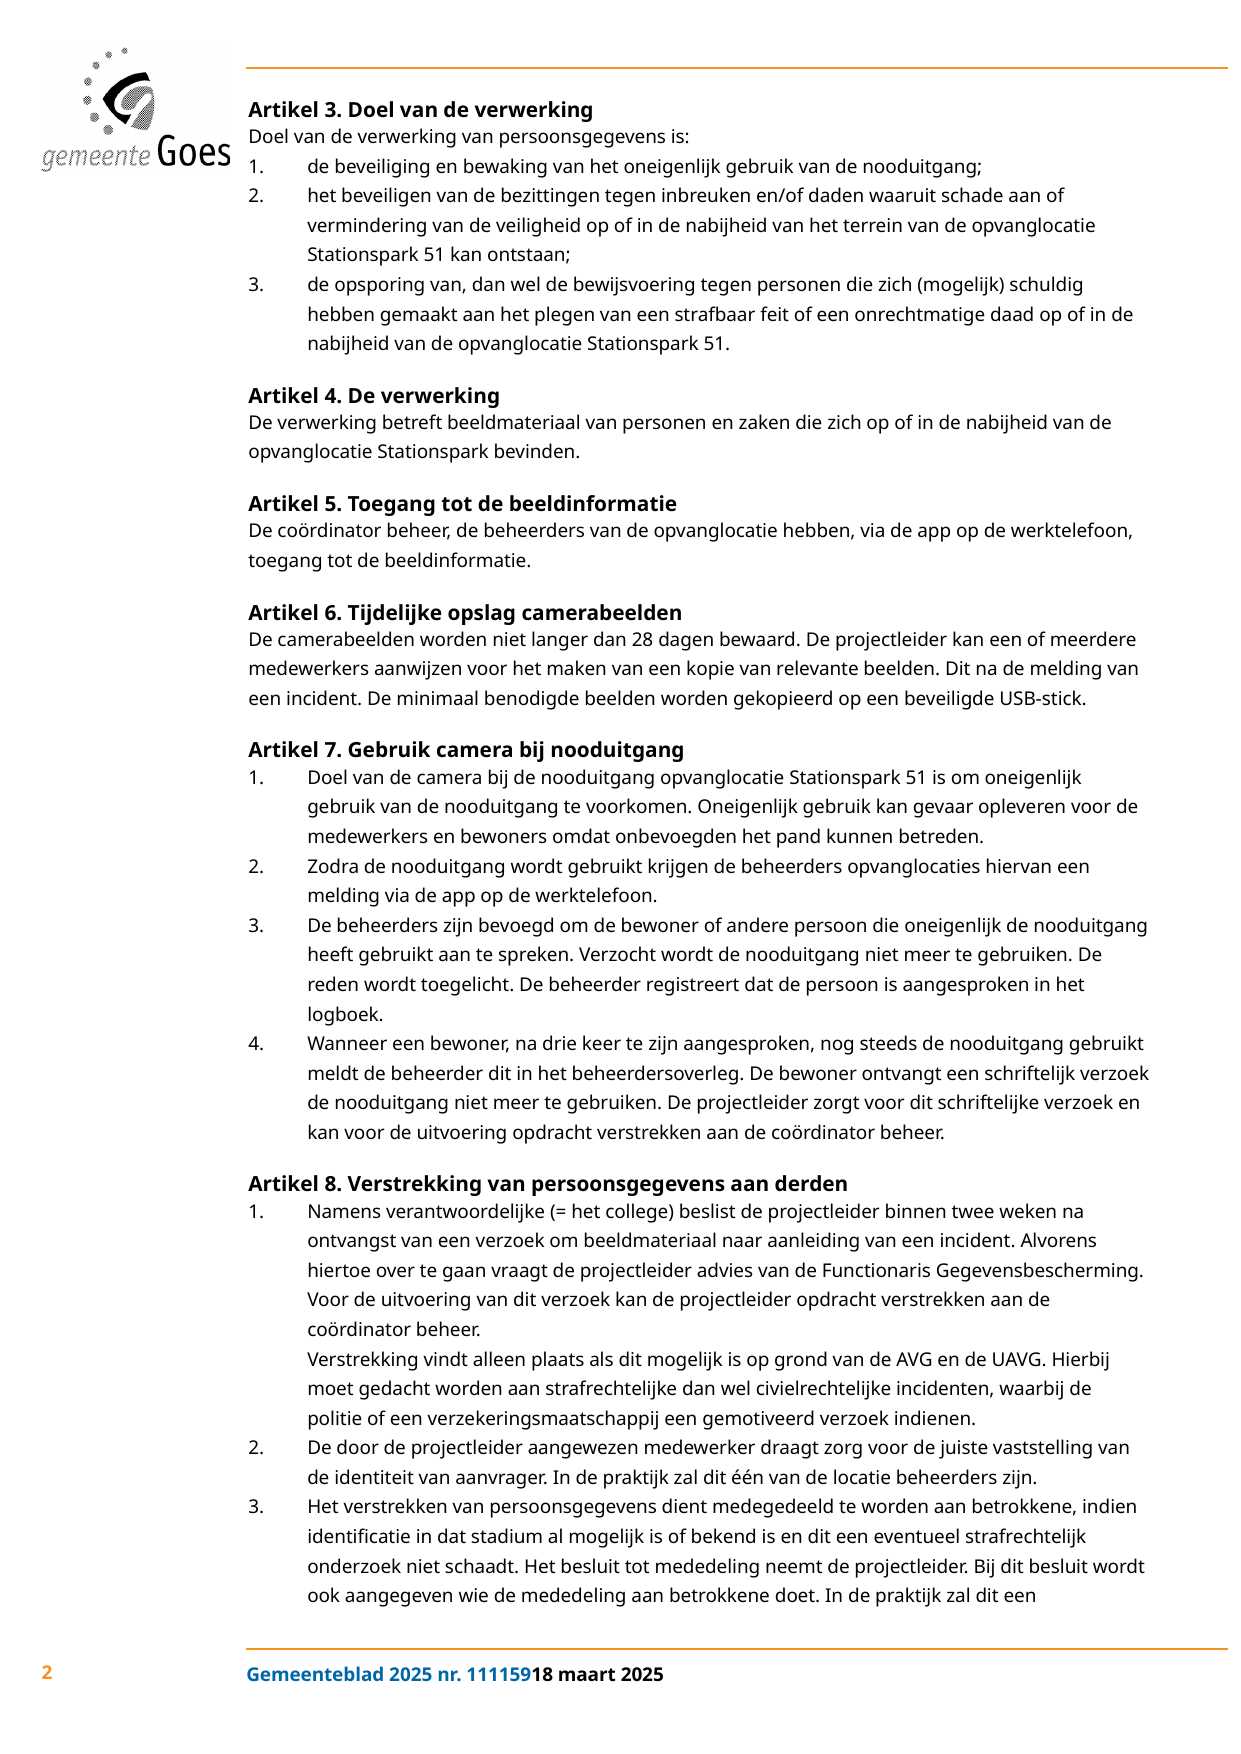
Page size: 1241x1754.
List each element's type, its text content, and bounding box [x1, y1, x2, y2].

text De verwerking betreft beeldmateriaal van personen en zaken die zich op of in de nabijheid van de opvanglocatie Stationspark bevinden. [248, 409, 1152, 464]
list Doel van de camera bij de nooduitgang opvanglocatie Stationspark 51 is om oneigenlijk gebruik van de nooduitgang te voorkomen. Oneigenlijk gebruik kan gevaar opleveren voor de medewerkers en bewoners omdat onbevoegden het pand kunnen betreden. [248, 764, 1152, 849]
text Artikel 5. Toegang tot de beeldinformatie [248, 489, 1152, 518]
list Zodra de nooduitgang wordt gebruikt krijgen de beheerders opvanglocaties hiervan een melding via de app op de werktelefoon. [248, 853, 1152, 908]
list De door de projectleider aangewezen medewerker draagt zorg voor de juiste vaststelling van de identiteit van aanvrager. In de praktijk zal dit één van de locatie beheerders zijn. [248, 1434, 1152, 1490]
picture [41, 47, 231, 172]
text Artikel 7. Gebruik camera bij nooduitgang [248, 736, 1152, 764]
text De coördinator beheer, de beheerders van de opvanglocatie hebben, via de app op de werktelefoon, toegang tot de beeldinformatie. [248, 518, 1152, 573]
text Artikel 4. De verwerking [248, 381, 1152, 409]
list De beheerders zijn bevoegd om de bewoner of andere persoon die oneigenlijk de nooduitgang heeft gebruikt aan te spreken. Verzocht wordt de nooduitgang niet meer te gebruiken. De reden wordt toegelicht. De beheerder registreert dat de persoon is aangesproken in het logboek. [248, 912, 1152, 1026]
text De camerabeelden worden niet langer dan 28 dagen bewaard. De projectleider kan een of meerdere medewerkers aanwijzen voor het maken van een kopie van relevante beelden. Dit na de melding van een incident. De minimaal benodigde beelden worden gekopieerd op een beveiligde USB-stick. [248, 626, 1152, 711]
list de opsporing van, dan wel de bewijsvoering tegen personen die zich (mogelijk) schuldig hebben gemaakt aan het plegen van een strafbaar feit of een onrechtmatige daad op of in de nabijheid van de opvanglocatie Stationspark 51. [248, 271, 1152, 356]
list Namens verantwoordelijke (= het college) beslist de projectleider binnen twee weken na ontvangst van een verzoek om beeldmateriaal naar aanleiding van een incident. Alvorens hiertoe over te gaan vraagt de projectleider advies van de Functionaris Gegevensbescherming. Voor de uitvoering van dit verzoek kan de projectleider opdracht verstrekken aan de coördinator beheer. [248, 1198, 1152, 1342]
text Artikel 6. Tijdelijke opslag camerabeelden [248, 598, 1152, 626]
text Artikel 8. Verstrekking van persoonsgegevens aan derden [248, 1169, 1152, 1198]
text Doel van de verwerking van persoonsgegevens is: [248, 123, 1152, 149]
list het beveiligen van de bezittingen tegen inbreuken en/of daden waaruit schade aan of vermindering van de veiligheid op of in de nabijheid van het terrein van de opvanglocatie Stationspark 51 kan ontstaan; [248, 182, 1152, 267]
list de beveiliging en bewaking van het oneigenlijk gebruik van de nooduitgang; [248, 153, 1152, 178]
list Wanneer een bewoner, na drie keer te zijn aangesproken, nog steeds de nooduitgang gebruikt meldt de beheerder dit in het beheerdersoverleg. De bewoner ontvangt een schriftelijk verzoek de nooduitgang niet meer te gebruiken. De projectleider zorgt voor dit schriftelijke verzoek en kan voor de uitvoering opdracht verstrekken aan de coördinator beheer. [248, 1030, 1152, 1145]
text Artikel 3. Doel van de verwerking [248, 95, 1152, 123]
list Het verstrekken van persoonsgegevens dient medegedeeld te worden aan betrokkene, indien identificatie in dat stadium al mogelijk is of bekend is en dit een eventueel strafrechtelijk onderzoek niet schaadt. Het besluit tot mededeling neemt de projectleider. Bij dit besluit wordt ook aangegeven wie de mededeling aan betrokkene doet. In de praktijk zal dit een [248, 1494, 1152, 1608]
list Verstrekking vindt alleen plaats als dit mogelijk is op grond van de AVG en de UAVG. Hierbij moet gedacht worden aan strafrechtelijke dan wel civielrechtelijke incidenten, waarbij de politie of een verzekeringsmaatschappij een gemotiveerd verzoek indienen. [248, 1346, 1152, 1431]
